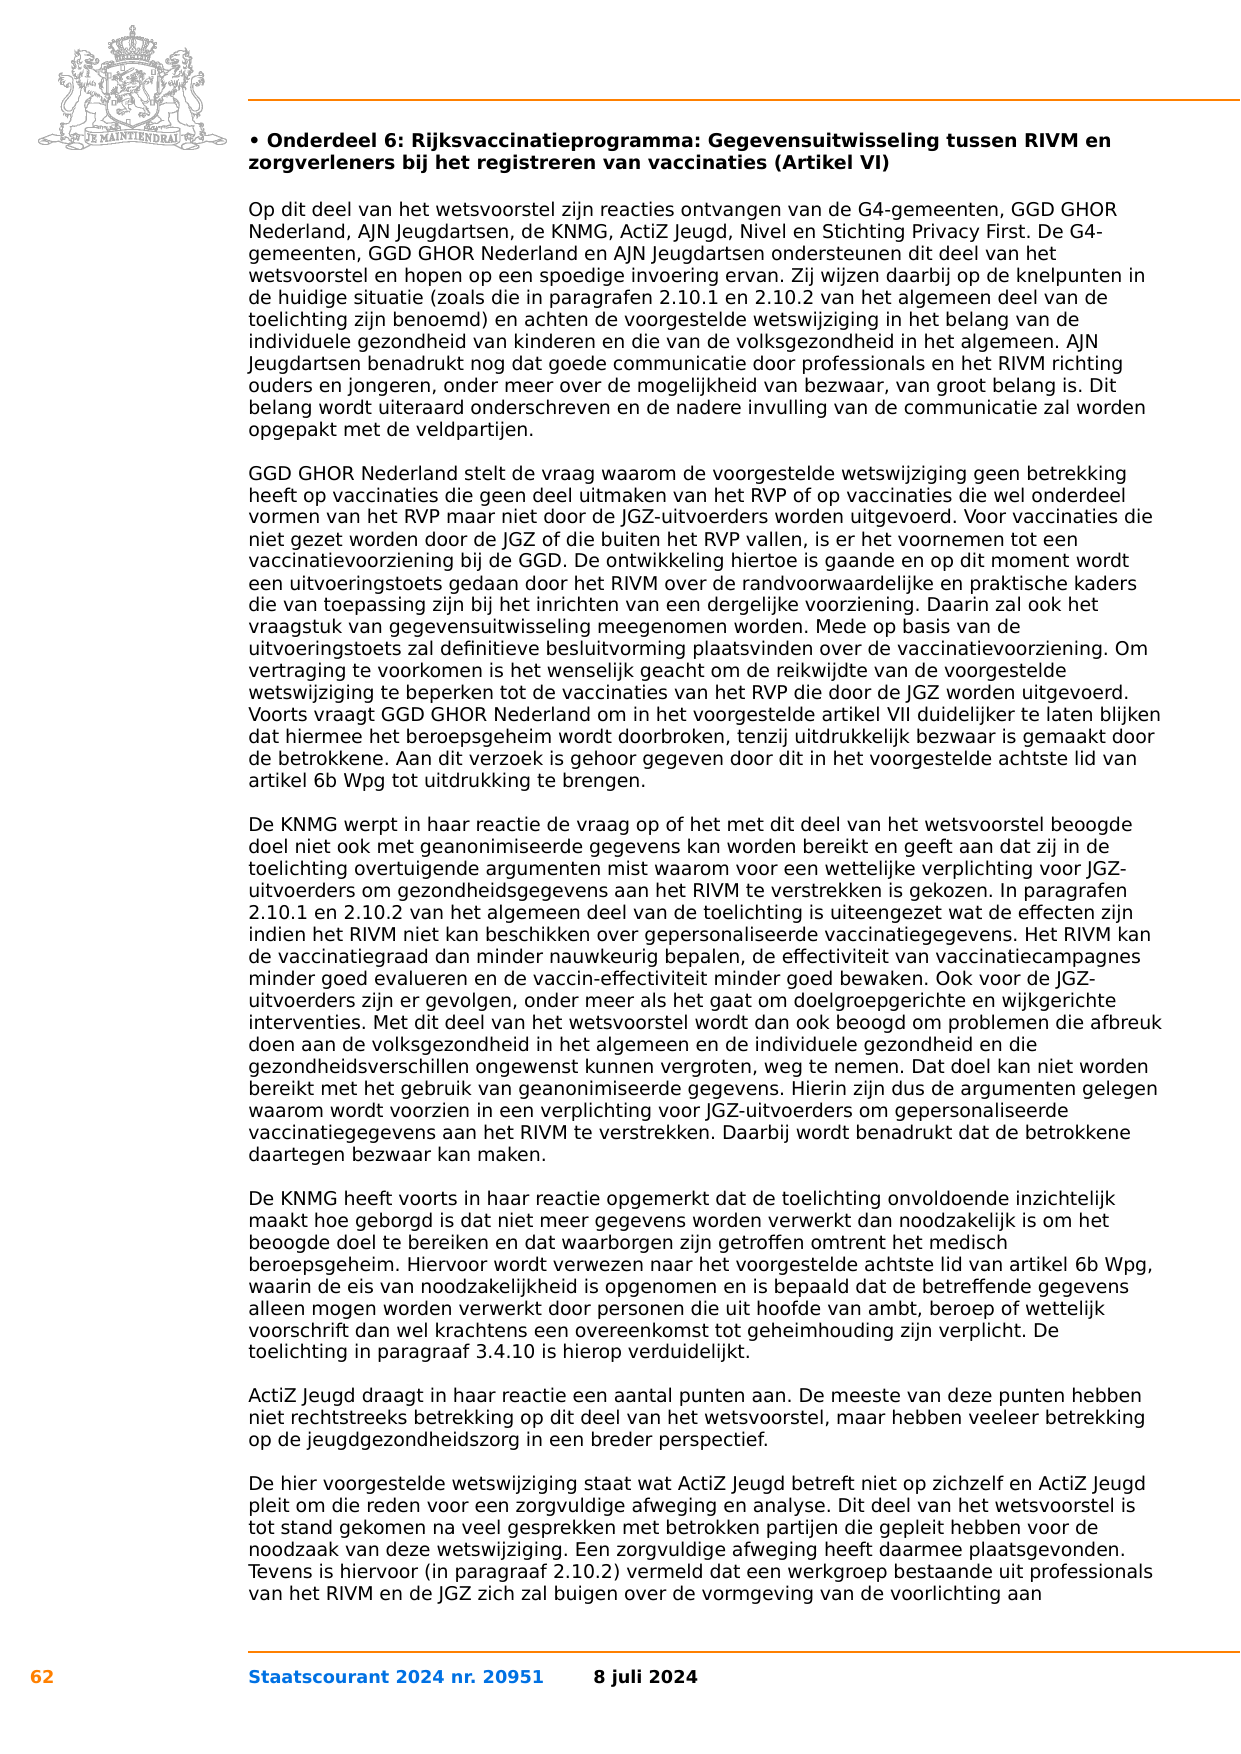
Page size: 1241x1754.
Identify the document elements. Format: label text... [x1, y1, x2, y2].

text Op dit deel van het wetsvoorstel zijn reacties ontvangen van de G4-gemeenten, GGD GHOR Nederland, AJN Jeugdartsen, de KNMG, ActiZ Jeugd, Nivel en Stichting Privacy First. De G4-gemeenten, GGD GHOR Nederland en AJN Jeugdartsen ondersteunen dit deel van het wetsvoorstel en hopen op een spoedige invoering ervan. Zij wijzen daarbij op de knelpunten in de huidige situatie (zoals die in paragrafen 2.10.1 en 2.10.2 van het algemeen deel van de toelichting zijn benoemd) en achten de voorgestelde wetswijziging in het belang van de individuele gezondheid van kinderen en die van de volksgezondheid in het algemeen. AJN Jeugdartsen benadrukt nog dat goede communicatie door professionals en het RIVM richting ouders en jongeren, onder meer over de mogelijkheid van bezwaar, van groot belang is. Dit belang wordt uiteraard onderschreven en de nadere invulling van de communicatie zal worden opgepakt met de veldpartijen. [248, 199, 1163, 441]
subtitle • Onderdeel 6: Rijksvaccinatieprogramma: Gegevensuitwisseling tussen RIVM en zorgverleners bij het registreren van vaccinaties (Artikel VI) [248, 130, 1163, 174]
picture [38, 25, 227, 150]
text GGD GHOR Nederland stelt de vraag waarom de voorgestelde wetswijziging geen betrekking heeft op vaccinaties die geen deel uitmaken van het RVP of op vaccinaties die wel onderdeel vormen van het RVP maar niet door de JGZ-uitvoerders worden uitgevoerd. Voor vaccinaties die niet gezet worden door de JGZ of die buiten het RVP vallen, is er het voornemen tot een vaccinatievoorziening bij de GGD. De ontwikkeling hiertoe is gaande en op dit moment wordt een uitvoeringstoets gedaan door het RIVM over de randvoorwaardelijke en praktische kaders die van toepassing zijn bij het inrichten van een dergelijke voorziening. Daarin zal ook het vraagstuk van gegevensuitwisseling meegenomen worden. Mede op basis van de uitvoeringstoets zal definitieve besluitvorming plaatsvinden over de vaccinatievoorziening. Om vertraging te voorkomen is het wenselijk geacht om de reikwijdte van de voorgestelde wetswijziging te beperken tot de vaccinaties van het RVP die door de JGZ worden uitgevoerd. Voorts vraagt GGD GHOR Nederland om in het voorgestelde artikel VII duidelijker te laten blijken dat hiermee het beroepsgeheim wordt doorbroken, tenzij uitdrukkelijk bezwaar is gemaakt door de betrokkene. Aan dit verzoek is gehoor gegeven door dit in het voorgestelde achtste lid van artikel 6b Wpg tot uitdrukking te brengen. [248, 462, 1163, 792]
text De KNMG heeft voorts in haar reactie opgemerkt dat de toelichting onvoldoende inzichtelijk maakt hoe geborgd is dat niet meer gegevens worden verwerkt dan noodzakelijk is om het beoogde doel te bereiken en dat waarborgen zijn getroffen omtrent het medisch beroepsgeheim. Hiervoor wordt verwezen naar het voorgestelde achtste lid van artikel 6b Wpg, waarin de eis van noodzakelijkheid is opgenomen en is bepaald dat de betreffende gegevens alleen mogen worden verwerkt door personen die uit hoofde van ambt, beroep of wettelijk voorschrift dan wel krachtens een overeenkomst tot geheimhouding zijn verplicht. De toelichting in paragraaf 3.4.10 is hierop verduidelijkt. [248, 1188, 1163, 1363]
text De hier voorgestelde wetswijziging staat wat ActiZ Jeugd betreft niet op zichzelf en ActiZ Jeugd pleit om die reden voor een zorgvuldige afweging en analyse. Dit deel van het wetsvoorstel is tot stand gekomen na veel gesprekken met betrokken partijen die gepleit hebben voor de noodzaak van deze wetswijziging. Een zorgvuldige afweging heeft daarmee plaatsgevonden. Tevens is hiervoor (in paragraaf 2.10.2) vermeld dat een werkgroep bestaande uit professionals van het RIVM en de JGZ zich zal buigen over de vormgeving van de voorlichting aan [248, 1473, 1163, 1605]
text De KNMG werpt in haar reactie de vraag op of het met dit deel van het wetsvoorstel beoogde doel niet ook met geanonimiseerde gegevens kan worden bereikt en geeft aan dat zij in de toelichting overtuigende argumenten mist waarom voor een wettelijke verplichting voor JGZ-uitvoerders om gezondheidsgegevens aan het RIVM te verstrekken is gekozen. In paragrafen 2.10.1 en 2.10.2 van het algemeen deel van de toelichting is uiteengezet wat de effecten zijn indien het RIVM niet kan beschikken over gepersonaliseerde vaccinatiegegevens. Het RIVM kan de vaccinatiegraad dan minder nauwkeurig bepalen, de effectiviteit van vaccinatiecampagnes minder goed evalueren en de vaccin-effectiviteit minder goed bewaken. Ook voor de JGZ-uitvoerders zijn er gevolgen, onder meer als het gaat om doelgroepgerichte en wijkgerichte interventies. Met dit deel van het wetsvoorstel wordt dan ook beoogd om problemen die afbreuk doen aan de volksgezondheid in het algemeen en de individuele gezondheid en die gezondheidsverschillen ongewenst kunnen vergroten, weg te nemen. Dat doel kan niet worden bereikt met het gebruik van geanonimiseerde gegevens. Hierin zijn dus de argumenten gelegen waarom wordt voorzien in een verplichting voor JGZ-uitvoerders om gepersonaliseerde vaccinatiegegevens aan het RIVM te verstrekken. Daarbij wordt benadrukt dat de betrokkene daartegen bezwaar kan maken. [248, 814, 1163, 1166]
text ActiZ Jeugd draagt in haar reactie een aantal punten aan. De meeste van deze punten hebben niet rechtstreeks betrekking op dit deel van het wetsvoorstel, maar hebben veeleer betrekking op de jeugdgezondheidszorg in een breder perspectief. [248, 1385, 1163, 1451]
